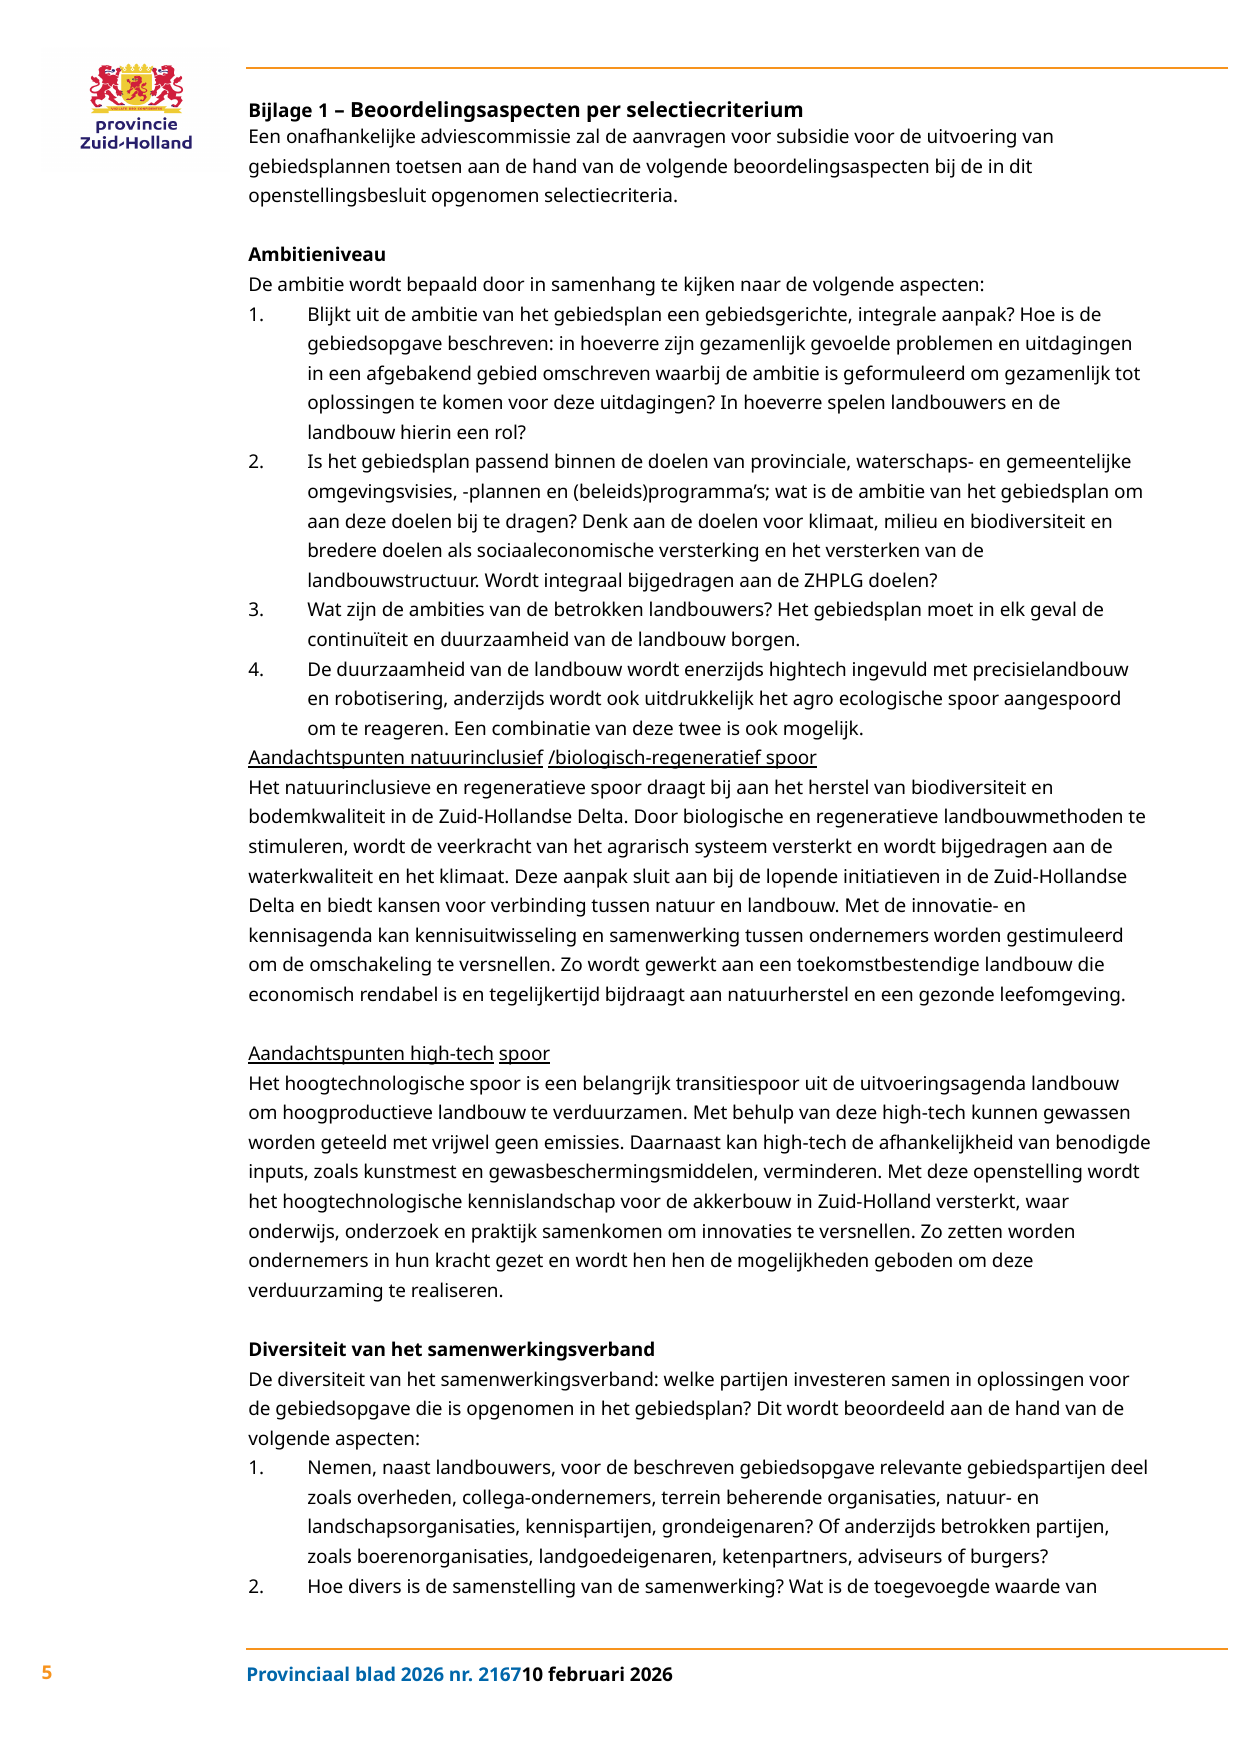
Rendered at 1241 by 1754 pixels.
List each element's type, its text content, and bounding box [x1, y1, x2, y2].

text Een onafhankelijke adviescommissie zal de aanvragen voor subsidie voor de uitvoering van gebiedsplannen toetsen aan de hand van de volgende beoordelingsaspecten bij de in dit openstellingsbesluit opgenomen selectiecriteria. [248, 123, 1152, 208]
list Hoe divers is de samenstelling van de samenwerking? Wat is de toegevoegde waarde van [248, 1573, 1152, 1599]
text Het hoogtechnologische spoor is een belangrijk transitiespoor uit de uitvoeringsagenda landbouw om hoogproductieve landbouw te verduurzamen. Met behulp van deze high-tech kunnen gewassen worden geteeld met vrijwel geen emissies. Daarnaast kan high-tech de afhankelijkheid van benodigde inputs, zoals kunstmest en gewasbeschermingsmiddelen, verminderen. Met deze openstelling wordt het hoogtechnologische kennislandschap voor de akkerbouw in Zuid-Holland versterkt, waar onderwijs, onderzoek en praktijk samenkomen om innovaties te versnellen. Zo zetten worden ondernemers in hun kracht gezet en wordt hen hen de mogelijkheden geboden om deze verduurzaming te realiseren. [248, 1070, 1152, 1303]
text Aandachtspunten natuurinclusief /biologisch-regeneratief spoor [248, 744, 1152, 770]
text De diversiteit van het samenwerkingsverband: welke partijen investeren samen in oplossingen voor de gebiedsopgave die is opgenomen in het gebiedsplan? Dit wordt beoordeeld aan de hand van de volgende aspecten: [248, 1366, 1152, 1451]
text Aandachtspunten high-tech spoor [248, 1040, 1152, 1066]
picture [41, 47, 231, 172]
text De ambitie wordt bepaald door in samenhang te kijken naar de volgende aspecten: [248, 271, 1152, 297]
list Blijkt uit de ambitie van het gebiedsplan een gebiedsgerichte, integrale aanpak? Hoe is de gebiedsopgave beschreven: in hoeverre zijn gezamenlijk gevoelde problemen en uitdagingen in een afgebakend gebied omschreven waarbij de ambitie is geformuleerd om gezamenlijk tot oplossingen te komen voor deze uitdagingen? In hoeverre spelen landbouwers en de landbouw hierin een rol? [248, 301, 1152, 445]
list Nemen, naast landbouwers, voor de beschreven gebiedsopgave relevante gebiedspartijen deel zoals overheden, collega-ondernemers, terrein beherende organisaties, natuur- en landschapsorganisaties, kennispartijen, grondeigenaren? Of anderzijds betrokken partijen, zoals boerenorganisaties, landgoedeigenaren, ketenpartners, adviseurs of burgers? [248, 1454, 1152, 1569]
text Diversiteit van het samenwerkingsverband [248, 1336, 1152, 1362]
list Wat zijn de ambities van de betrokken landbouwers? Het gebiedsplan moet in elk geval de continuïteit en duurzaamheid van de landbouw borgen. [248, 597, 1152, 652]
list Is het gebiedsplan passend binnen de doelen van provinciale, waterschaps- en gemeentelijke omgevingsvisies, -plannen en (beleids)programma’s; wat is de ambitie van het gebiedsplan om aan deze doelen bij te dragen? Denk aan de doelen voor klimaat, milieu en biodiversiteit en bredere doelen als sociaaleconomische versterking en het versterken van de landbouwstructuur. Wordt integraal bijgedragen aan de ZHPLG doelen? [248, 449, 1152, 593]
text Bijlage 1 – Beoordelingsaspecten per selectiecriterium [248, 95, 1152, 123]
text Het natuurinclusieve en regeneratieve spoor draagt bij aan het herstel van biodiversiteit en bodemkwaliteit in de Zuid-Hollandse Delta. Door biologische en regeneratieve landbouwmethoden te stimuleren, wordt de veerkracht van het agrarisch systeem versterkt en wordt bijgedragen aan de waterkwaliteit en het klimaat. Deze aanpak sluit aan bij de lopende initiatieven in de Zuid-Hollandse Delta en biedt kansen voor verbinding tussen natuur en landbouw. Met de innovatie- en kennisagenda kan kennisuitwisseling en samenwerking tussen ondernemers worden gestimuleerd om de omschakeling te versnellen. Zo wordt gewerkt aan een toekomstbestendige landbouw die economisch rendabel is en tegelijkertijd bijdraagt aan natuurherstel en een gezonde leefomgeving. [248, 774, 1152, 1007]
text Ambitieniveau [248, 242, 1152, 267]
list De duurzaamheid van de landbouw wordt enerzijds hightech ingevuld met precisielandbouw en robotisering, anderzijds wordt ook uitdrukkelijk het agro ecologische spoor aangespoord om te reageren. Een combinatie van deze twee is ook mogelijk. [248, 656, 1152, 741]
